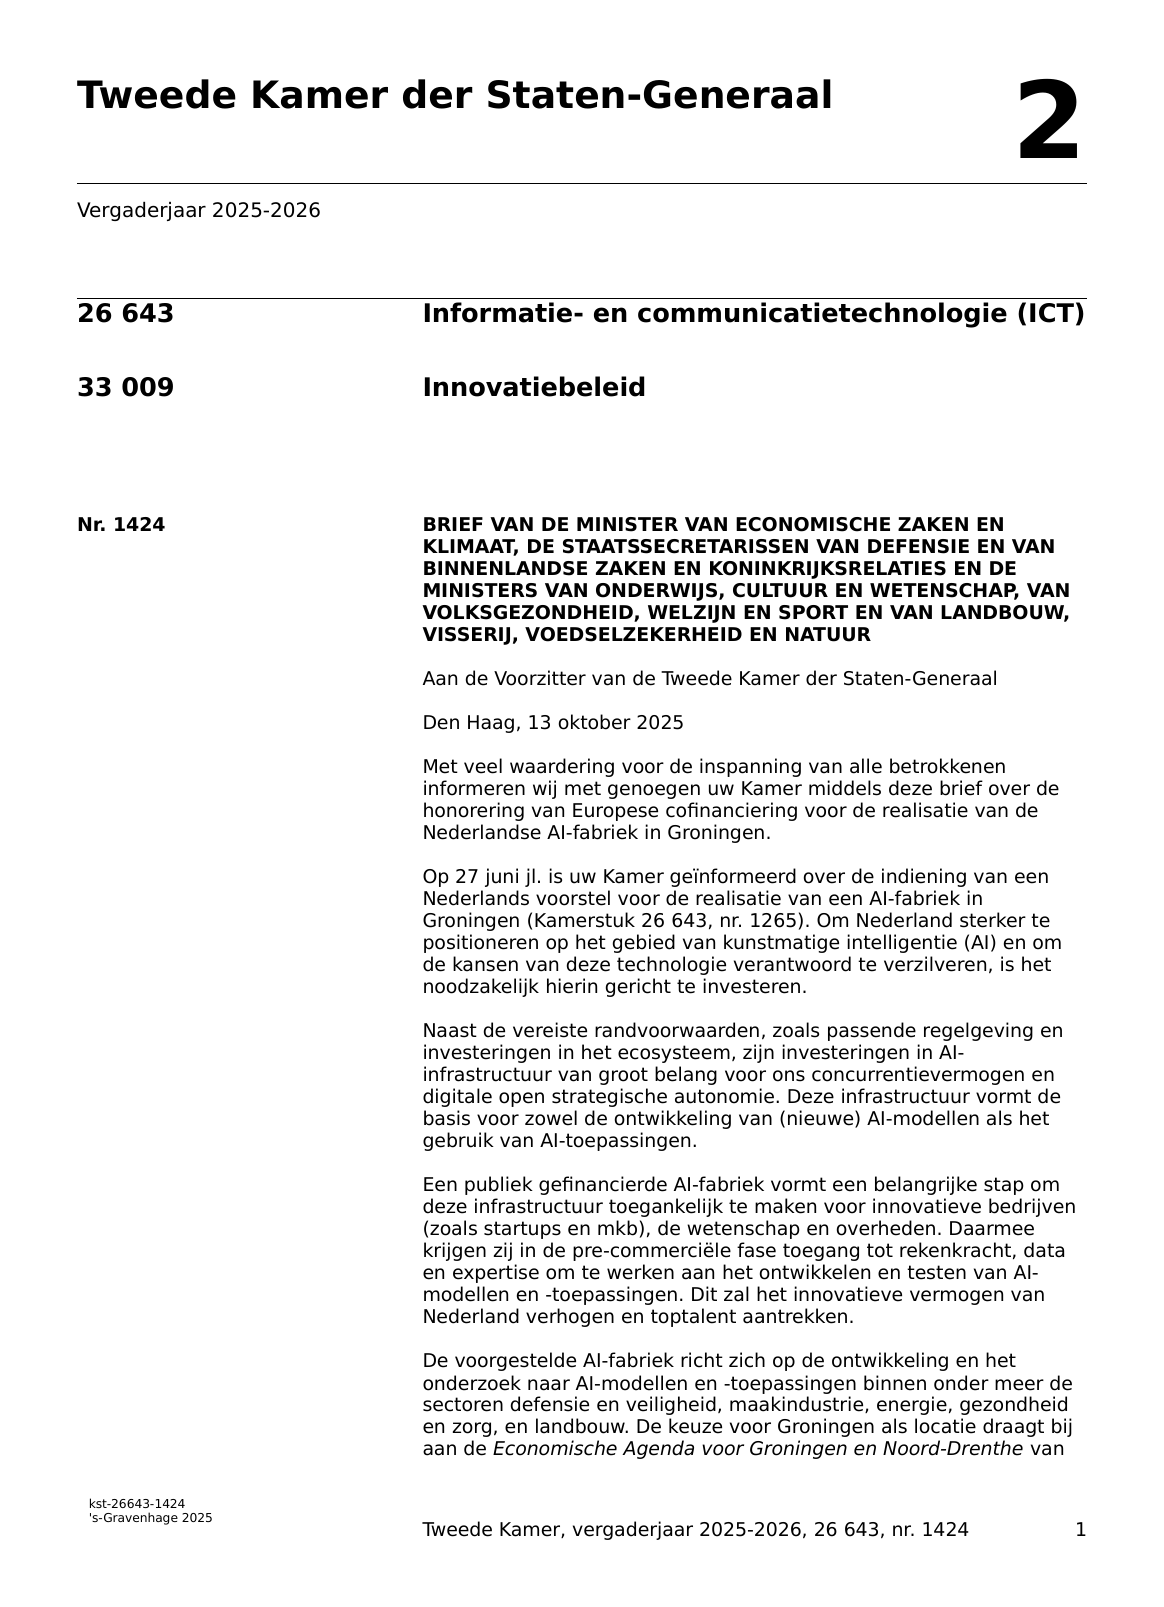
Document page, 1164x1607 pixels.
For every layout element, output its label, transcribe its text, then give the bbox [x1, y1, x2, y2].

text kst-26643-1424 [88, 1497, 323, 1511]
text De voorgestelde AI-fabriek richt zich op de ontwikkeling en het onderzoek naar AI-modellen en -toepassingen binnen onder meer de sectoren defensie en veiligheid, maakindustrie, energie, gezondheid en zorg, en landbouw. De keuze voor Groningen als locatie draagt bij aan de Economische Agenda voor Groningen en Noord-Drenthe van [422, 1350, 1087, 1460]
table_cell Vergaderjaar 2025-2026 [77, 184, 1087, 298]
text Den Haag, 13 oktober 2025 [422, 712, 1087, 734]
table_header Tweede Kamer der Staten-Generaal [77, 59, 886, 183]
subtitle Nr. 1424 BRIEF VAN DE MINISTER VAN ECONOMISCHE ZAKEN EN KLIMAAT, DE STAATSSECRETARISSEN VAN DEFENSIE EN VAN BINNENLANDSE ZAKEN EN KONINKRIJKSRELATIES EN DE MINISTERS VAN ONDERWIJS, CULTUUR EN WETENSCHAP, VAN VOLKSGEZONDHEID, WELZIJN EN SPORT EN VAN LANDBOUW, VISSERIJ, VOEDSELZEKERHEID EN NATUUR [77, 514, 1087, 646]
text Naast de vereiste randvoorwaarden, zoals passende regelgeving en investeringen in het ecosysteem, zijn investeringen in AI-infrastructuur van groot belang voor ons concurrentievermogen en digitale open strategische autonomie. Deze infrastructuur vormt de basis voor zowel de ontwikkeling van (nieuwe) AI-modellen als het gebruik van AI-toepassingen. [422, 1020, 1087, 1152]
subtitle 33 009 Innovatiebeleid [77, 373, 1087, 403]
text 's-Gravenhage 2025 [88, 1511, 323, 1525]
text Met veel waardering voor de inspanning van alle betrokkenen informeren wij met genoegen uw Kamer middels deze brief over de honorering van Europese cofinanciering voor de realisatie van de Nederlandse AI-fabriek in Groningen. [422, 756, 1087, 844]
text Op 27 juni jl. is uw Kamer geïnformeerd over de indiening van een Nederlands voorstel voor de realisatie van een AI-fabriek in Groningen (Kamerstuk 26 643, nr. 1265). Om Nederland sterker te positioneren op het gebied van kunstmatige intelligentie (AI) en om de kansen van deze technologie verantwoord te verzilveren, is het noodzakelijk hierin gericht te investeren. [422, 866, 1087, 998]
table_header 2 [886, 59, 1087, 183]
text Een publiek gefinancierde AI-fabriek vormt een belangrijke stap om deze infrastructuur toegankelijk te maken voor innovatieve bedrijven (zoals startups en mkb), de wetenschap en overheden. Daarmee krijgen zij in de pre-commerciële fase toegang tot rekenkracht, data en expertise om te werken aan het ontwikkelen en testen van AI-modellen en -toepassingen. Dit zal het innovatieve vermogen van Nederland verhogen en toptalent aantrekken. [422, 1174, 1087, 1328]
subtitle 26 643 Informatie- en communicatietechnologie (ICT) [77, 299, 1087, 329]
text Aan de Voorzitter van de Tweede Kamer der Staten-Generaal [422, 668, 1087, 690]
